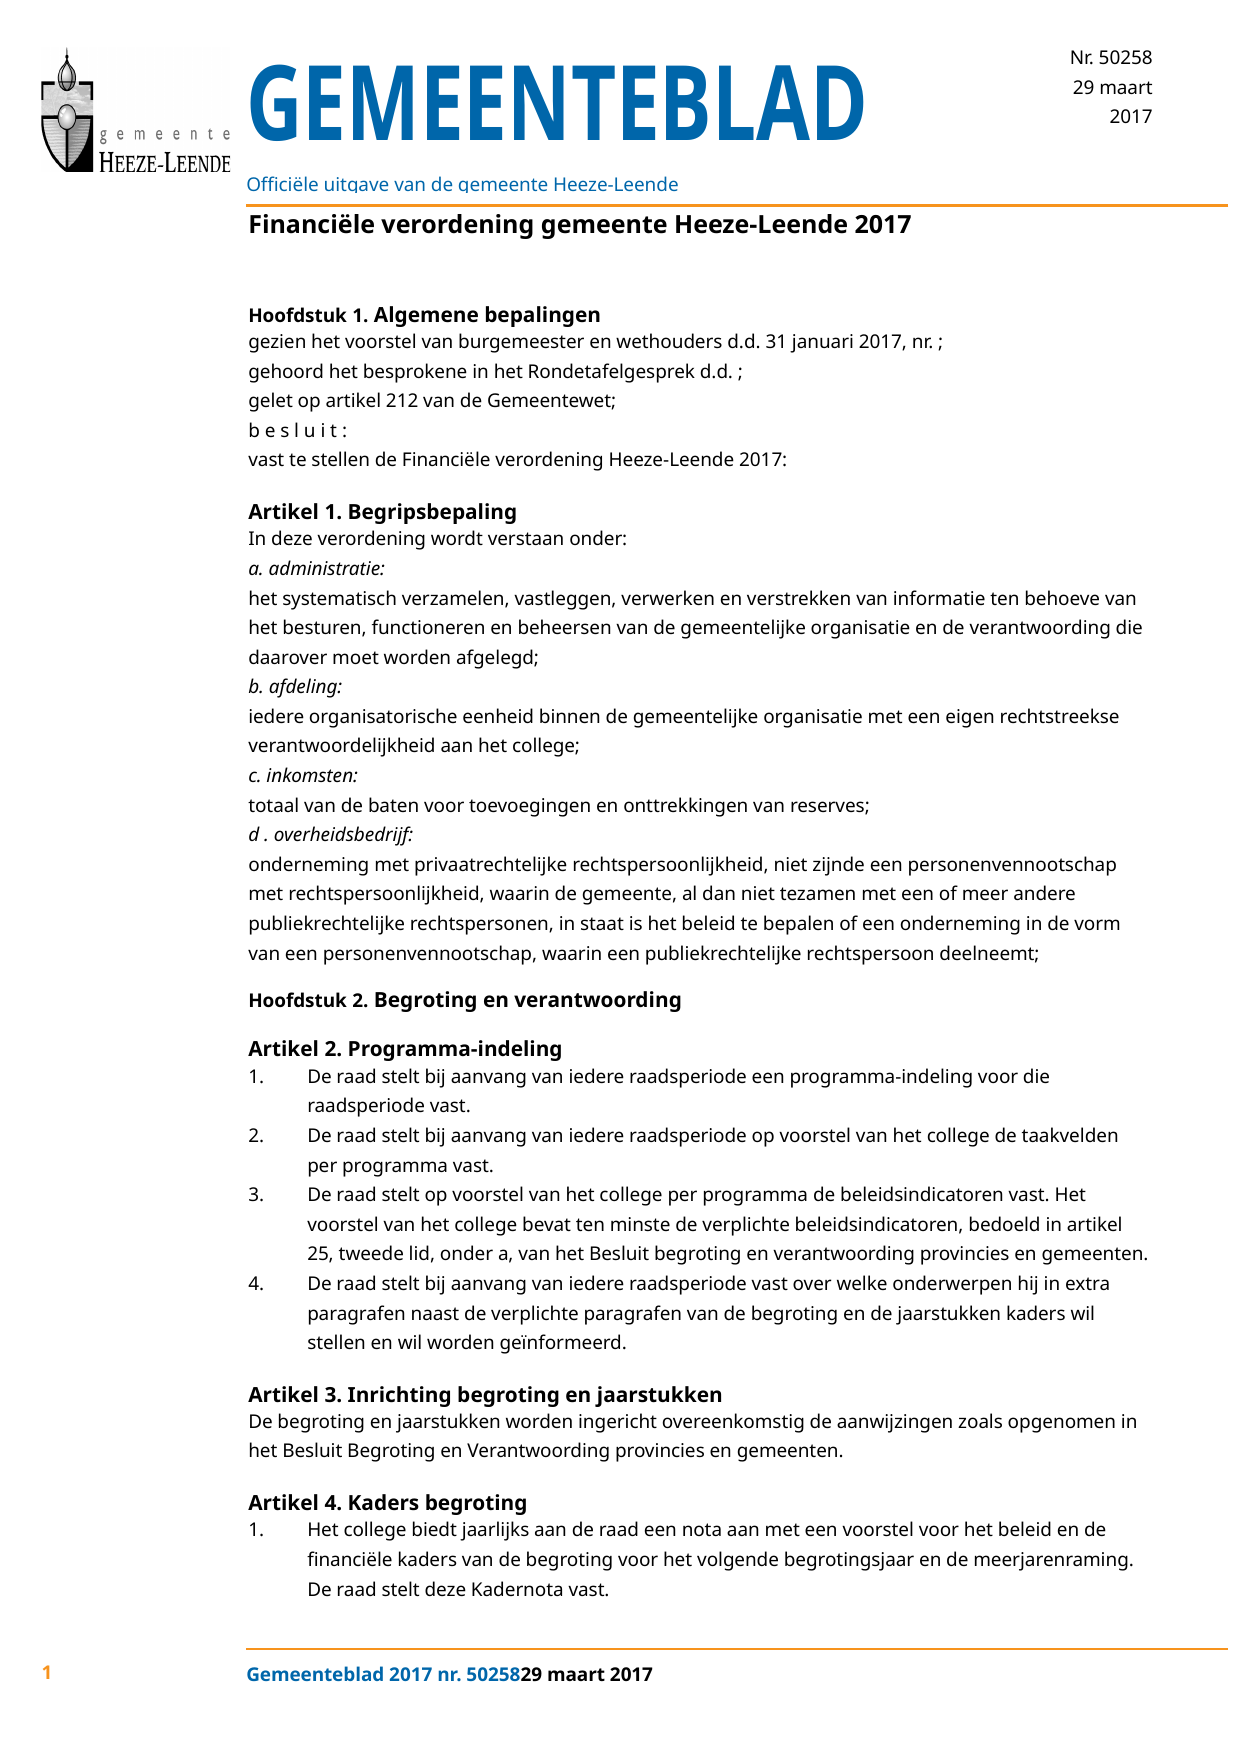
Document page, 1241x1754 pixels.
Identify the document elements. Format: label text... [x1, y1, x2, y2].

text Artikel 3. Inrichting begroting en jaarstukken [248, 1380, 1152, 1408]
list Het college biedt jaarlijks aan de raad een nota aan met een voorstel voor het beleid en de financiële kaders van de begroting voor het volgende begrotingsjaar en de meerjarenraming. De raad stelt deze Kadernota vast. [248, 1517, 1152, 1601]
text Artikel 2. Programma-indeling [248, 1034, 1152, 1063]
text b. afdeling: [248, 673, 1152, 699]
text Artikel 4. Kaders begroting [248, 1488, 1152, 1517]
text totaal van de baten voor toevoegingen en onttrekkingen van reserves; [248, 792, 1152, 817]
list De raad stelt op voorstel van het college per programma de beleidsindicatoren vast. Het voorstel van het college bevat ten minste de verplichte beleidsindicatoren, bedoeld in artikel 25, tweede lid, onder a, van het Besluit begroting en verantwoording provincies en gemeenten. [248, 1181, 1152, 1266]
list De raad stelt bij aanvang van iedere raadsperiode op voorstel van het college de taakvelden per programma vast. [248, 1122, 1152, 1177]
text a. administratie: [248, 555, 1152, 581]
text iedere organisatorische eenheid binnen de gemeentelijke organisatie met een eigen rechtstreekse verantwoordelijkheid aan het college; [248, 703, 1152, 758]
text b e s l u i t : [248, 417, 1152, 443]
text In deze verordening wordt verstaan onder: [248, 526, 1152, 551]
text c. inkomsten: [248, 762, 1152, 788]
text gezien het voorstel van burgemeester en wethouders d.d. 31 januari 2017, nr. ; [248, 328, 1152, 354]
text Hoofdstuk 2. Begroting en verantwoording [248, 985, 1152, 1014]
text onderneming met privaatrechtelijke rechtspersoonlijkheid, niet zijnde een personenvennootschap met rechtspersoonlijkheid, waarin de gemeente, al dan niet tezamen met een of meer andere publiekrechtelijke rechtspersonen, in staat is het beleid te bepalen of een onderneming in de vorm van een personenvennootschap, waarin een publiekrechtelijke rechtspersoon deelneemt; [248, 851, 1152, 965]
text vast te stellen de Financiële verordening Heeze-Leende 2017: [248, 447, 1152, 472]
text het systematisch verzamelen, vastleggen, verwerken en verstrekken van informatie ten behoeve van het besturen, functioneren en beheersen van de gemeentelijke organisatie en de verantwoording die daarover moet worden afgelegd; [248, 585, 1152, 669]
list De raad stelt bij aanvang van iedere raadsperiode een programma-indeling voor die raadsperiode vast. [248, 1063, 1152, 1118]
text gehoord het besprokene in het Rondetafelgesprek d.d. ; [248, 358, 1152, 384]
list De raad stelt bij aanvang van iedere raadsperiode vast over welke onderwerpen hij in extra paragrafen naast de verplichte paragrafen van de begroting en de jaarstukken kaders wil stellen en wil worden geïnformeerd. [248, 1270, 1152, 1355]
text d . overheidsbedrijf: [248, 821, 1152, 847]
text De begroting en jaarstukken worden ingericht overeenkomstig de aanwijzingen zoals opgenomen in het Besluit Begroting en Verantwoording provincies en gemeenten. [248, 1408, 1152, 1463]
picture [41, 47, 231, 172]
text Hoofdstuk 1. Algemene bepalingen [248, 300, 1152, 328]
text gelet op artikel 212 van de Gemeentewet; [248, 387, 1152, 413]
text Financiële verordening gemeente Heeze-Leende 2017 [248, 207, 1152, 241]
text Artikel 1. Begripsbepaling [248, 497, 1152, 526]
